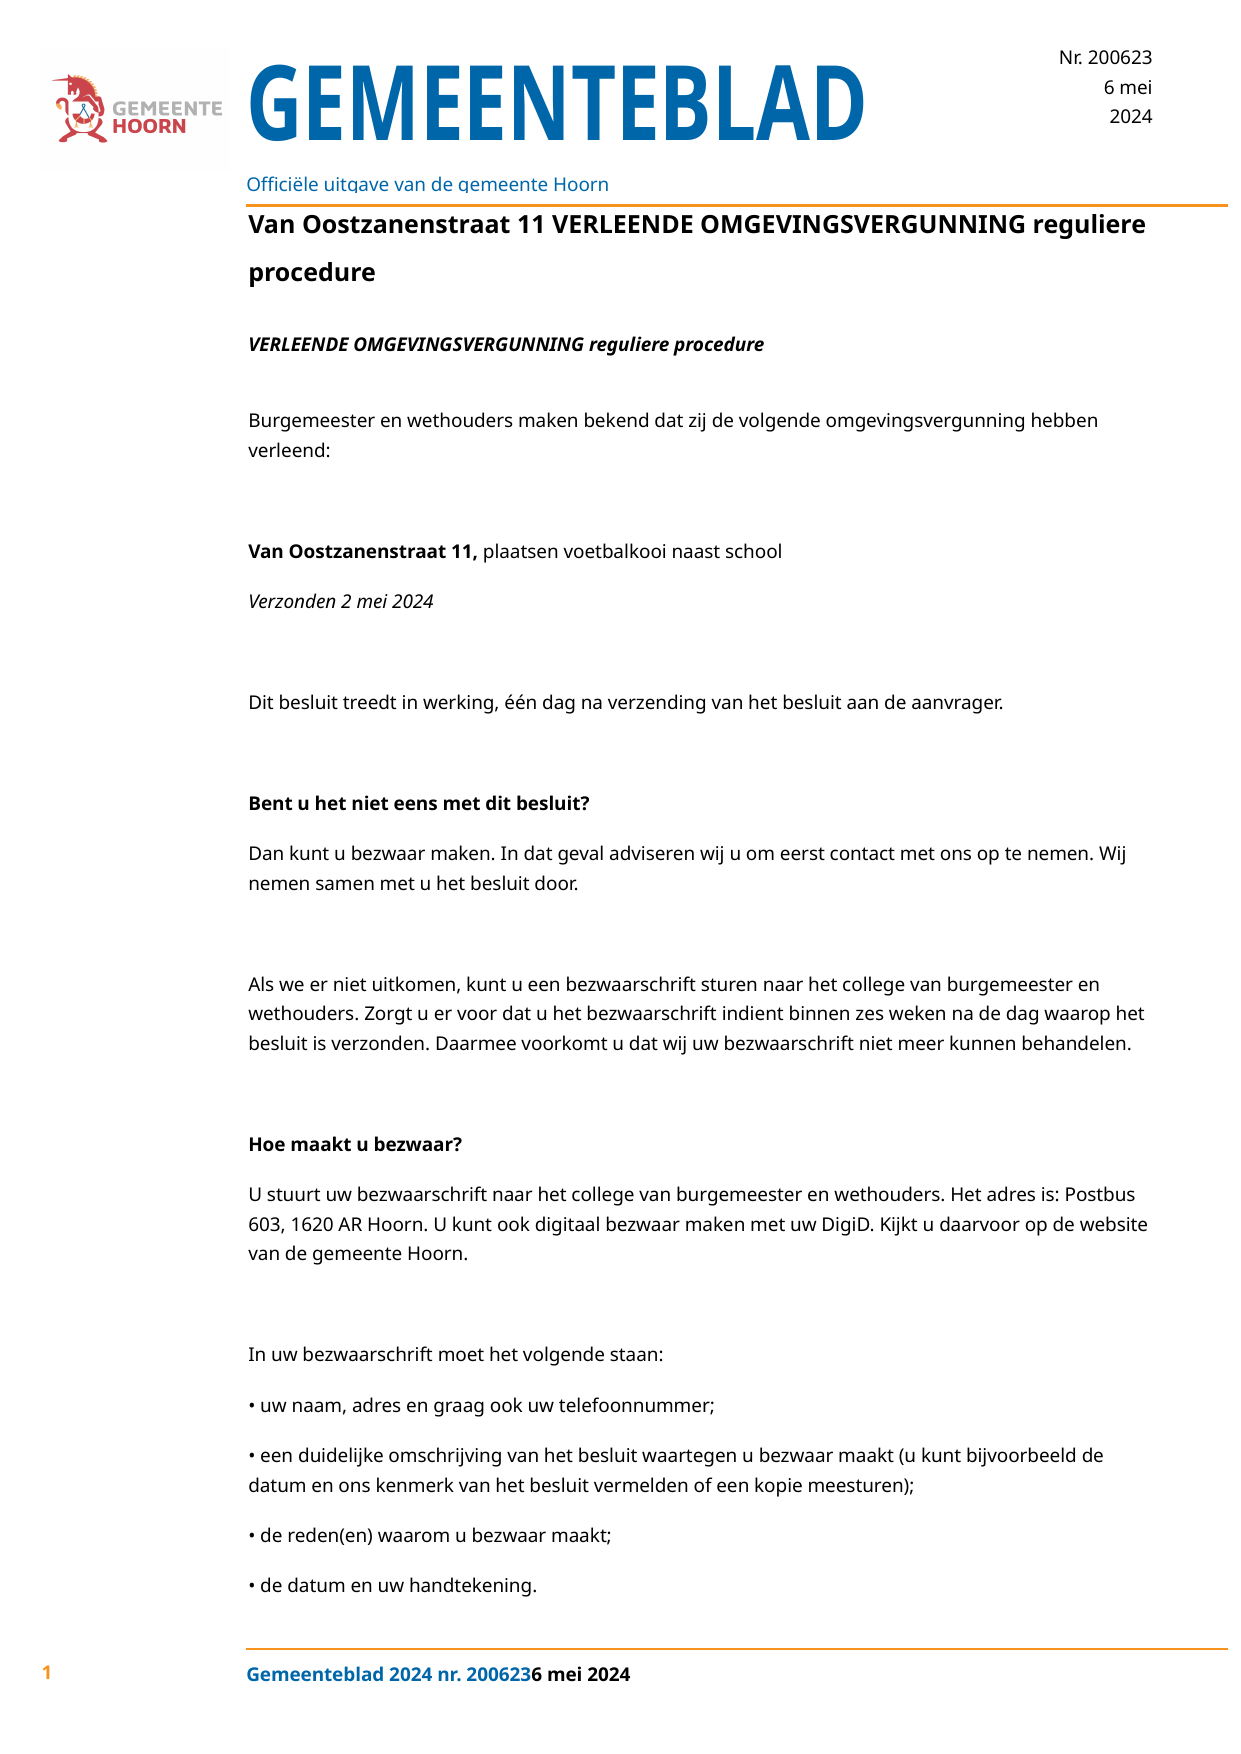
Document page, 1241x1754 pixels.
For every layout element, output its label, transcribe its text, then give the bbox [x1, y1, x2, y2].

text Van Oostzanenstraat 11 VERLEENDE OMGEVINGSVERGUNNING reguliere procedure [248, 207, 1152, 288]
text Hoe maakt u bezwaar? [248, 1131, 1152, 1157]
text Als we er niet uitkomen, kunt u een bezwaarschrift sturen naar het college van burgemeester en wethouders. Zorgt u er voor dat u het bezwaarschrift indient binnen zes weken na de dag waarop het besluit is verzonden. Daarmee voorkomt u dat wij uw bezwaarschrift niet meer kunnen behandelen. [248, 971, 1152, 1056]
text • de reden(en) waarom u bezwaar maakt; [248, 1522, 1152, 1548]
text • uw naam, adres en graag ook uw telefoonnummer; [248, 1392, 1152, 1417]
text Van Oostzanenstraat 11, plaatsen voetbalkooi naast school [248, 538, 1152, 564]
text Bent u het niet eens met dit besluit? [248, 790, 1152, 816]
text • een duidelijke omschrijving van het besluit waartegen u bezwaar maakt (u kunt bijvoorbeeld de datum en ons kenmerk van het besluit vermelden of een kopie meesturen); [248, 1442, 1152, 1497]
text VERLEENDE OMGEVINGSVERGUNNING reguliere procedure [248, 331, 1152, 357]
text Dit besluit treedt in werking, één dag na verzending van het besluit aan de aanvrager. [248, 689, 1152, 715]
picture [41, 47, 231, 172]
text In uw bezwaarschrift moet het volgende staan: [248, 1341, 1152, 1367]
text Dan kunt u bezwaar maken. In dat geval adviseren wij u om eerst contact met ons op te nemen. Wij nemen samen met u het besluit door. [248, 841, 1152, 896]
text Burgemeester en wethouders maken bekend dat zij de volgende omgevingsvergunning hebben verleend: [248, 408, 1152, 463]
text • de datum en uw handtekening. [248, 1573, 1152, 1598]
text U stuurt uw bezwaarschrift naar het college van burgemeester en wethouders. Het adres is: Postbus 603, 1620 AR Hoorn. U kunt ook digitaal bezwaar maken met uw DigiD. Kijkt u daarvoor op de website van de gemeente Hoorn. [248, 1181, 1152, 1266]
text Verzonden 2 mei 2024 [248, 588, 1152, 614]
